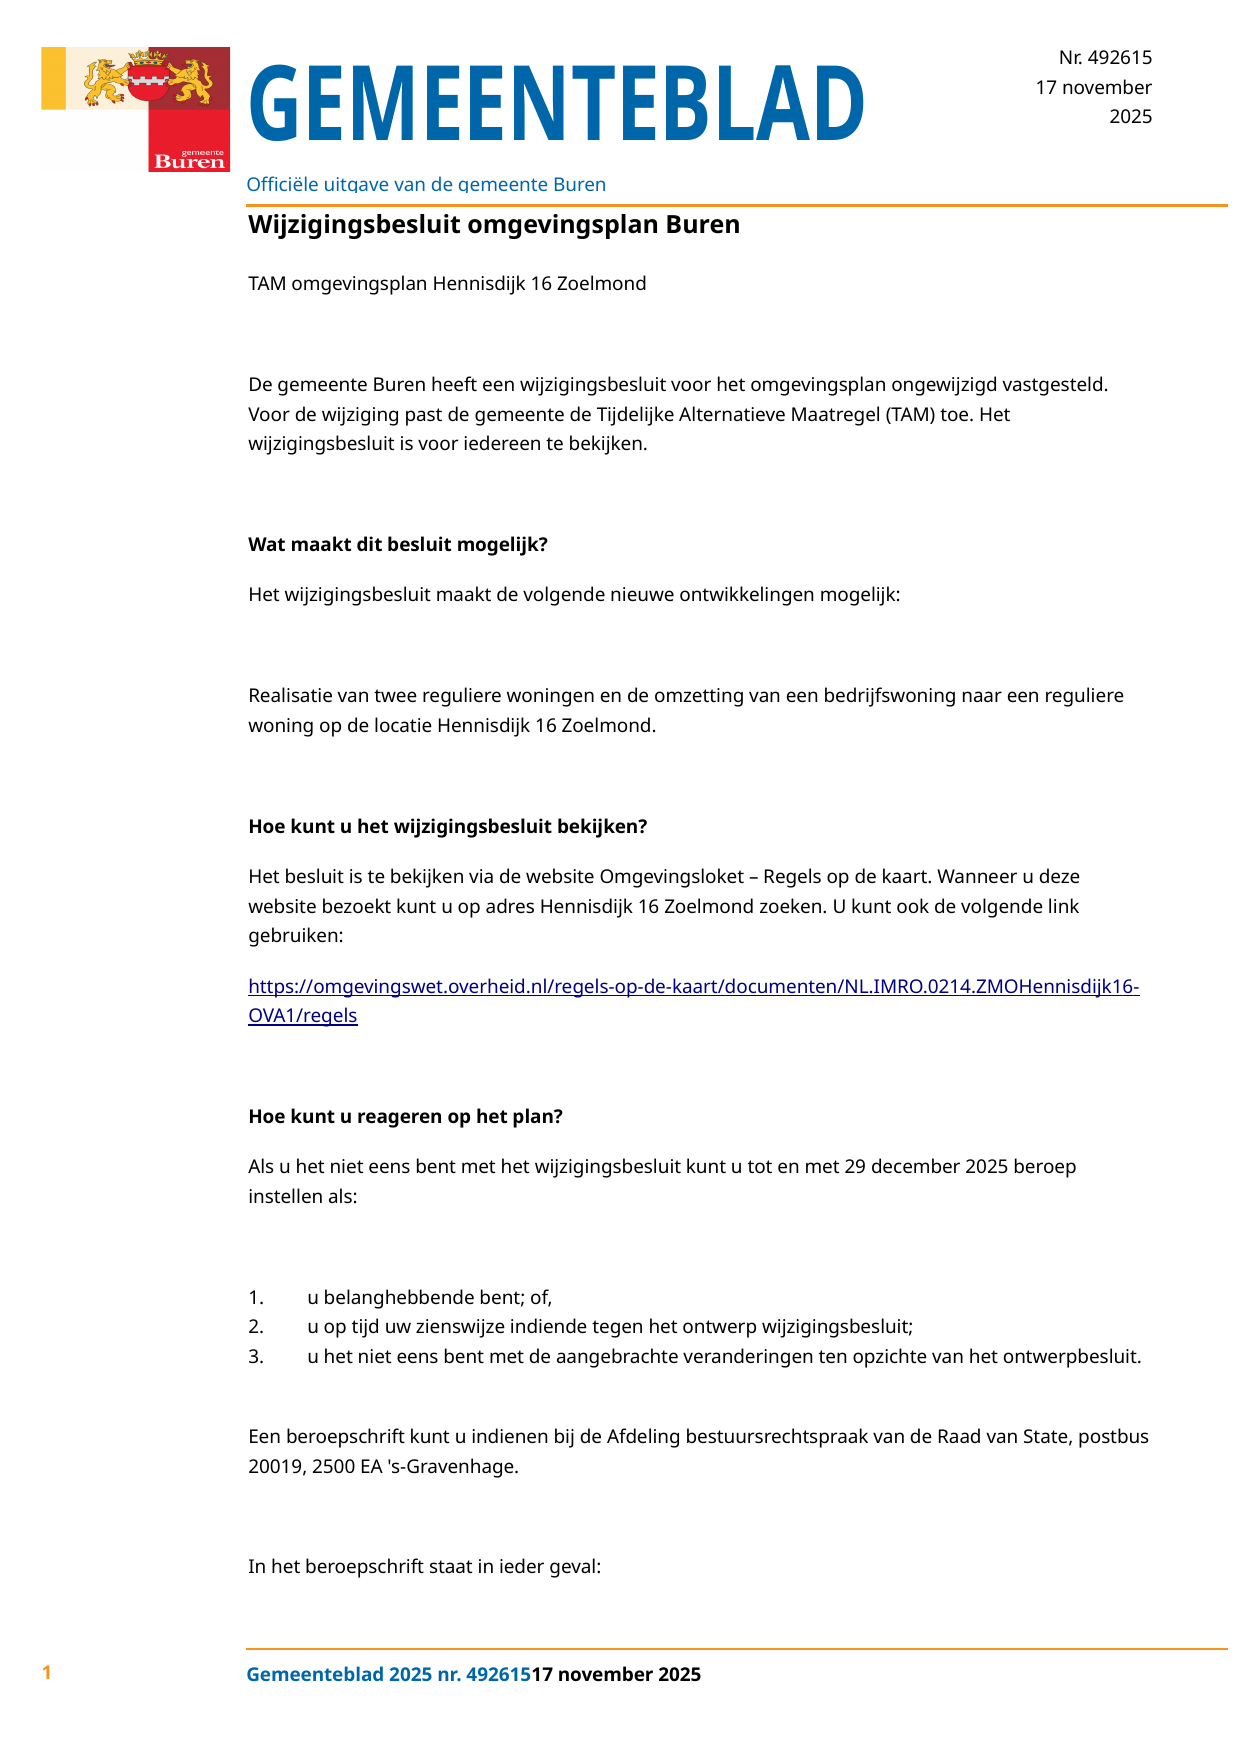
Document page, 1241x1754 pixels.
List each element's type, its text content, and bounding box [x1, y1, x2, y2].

text Hoe kunt u het wijzigingsbesluit bekijken? [248, 813, 1152, 838]
list u het niet eens bent met de aangebrachte veranderingen ten opzichte van het ontwerpbesluit. [248, 1343, 1152, 1369]
text Hoe kunt u reageren op het plan? [248, 1103, 1152, 1129]
list u belanghebbende bent; of, [248, 1284, 1152, 1310]
text De gemeente Buren heeft een wijzigingsbesluit voor het omgevingsplan ongewijzigd vastgesteld. Voor de wijziging past de gemeente de Tijdelijke Alternatieve Maatregel (TAM) toe. Het wijzigingsbesluit is voor iedereen te bekijken. [248, 371, 1152, 456]
text TAM omgevingsplan Hennisdijk 16 Zoelmond [248, 270, 1152, 296]
text Realisatie van twee reguliere woningen en de omzetting van een bedrijfswoning naar een reguliere woning op de locatie Hennisdijk 16 Zoelmond. [248, 682, 1152, 738]
text In het beroepschrift staat in ieder geval: [248, 1554, 1152, 1579]
text Als u het niet eens bent met het wijzigingsbesluit kunt u tot en met 29 december 2025 beroep instellen als: [248, 1154, 1152, 1209]
text Wijzigingsbesluit omgevingsplan Buren [248, 207, 1152, 241]
text https://omgevingswet.overheid.nl/regels-op-de-kaart/documenten/NL.IMRO.0214.ZMOHennisdijk16-OVA1/regels [248, 973, 1152, 1028]
picture [41, 47, 231, 172]
text Het besluit is te bekijken via de website Omgevingsloket – Regels op de kaart. Wanneer u deze website bezoekt kunt u op adres Hennisdijk 16 Zoelmond zoeken. U kunt ook de volgende link gebruiken: [248, 863, 1152, 948]
text Wat maakt dit besluit mogelijk? [248, 531, 1152, 557]
text Een beroepschrift kunt u indienen bij de Afdeling bestuursrechtspraak van de Raad van State, postbus 20019, 2500 EA 's-Gravenhage. [248, 1423, 1152, 1478]
text Het wijzigingsbesluit maakt de volgende nieuwe ontwikkelingen mogelijk: [248, 582, 1152, 607]
list u op tijd uw zienswijze indiende tegen het ontwerp wijzigingsbesluit; [248, 1314, 1152, 1339]
